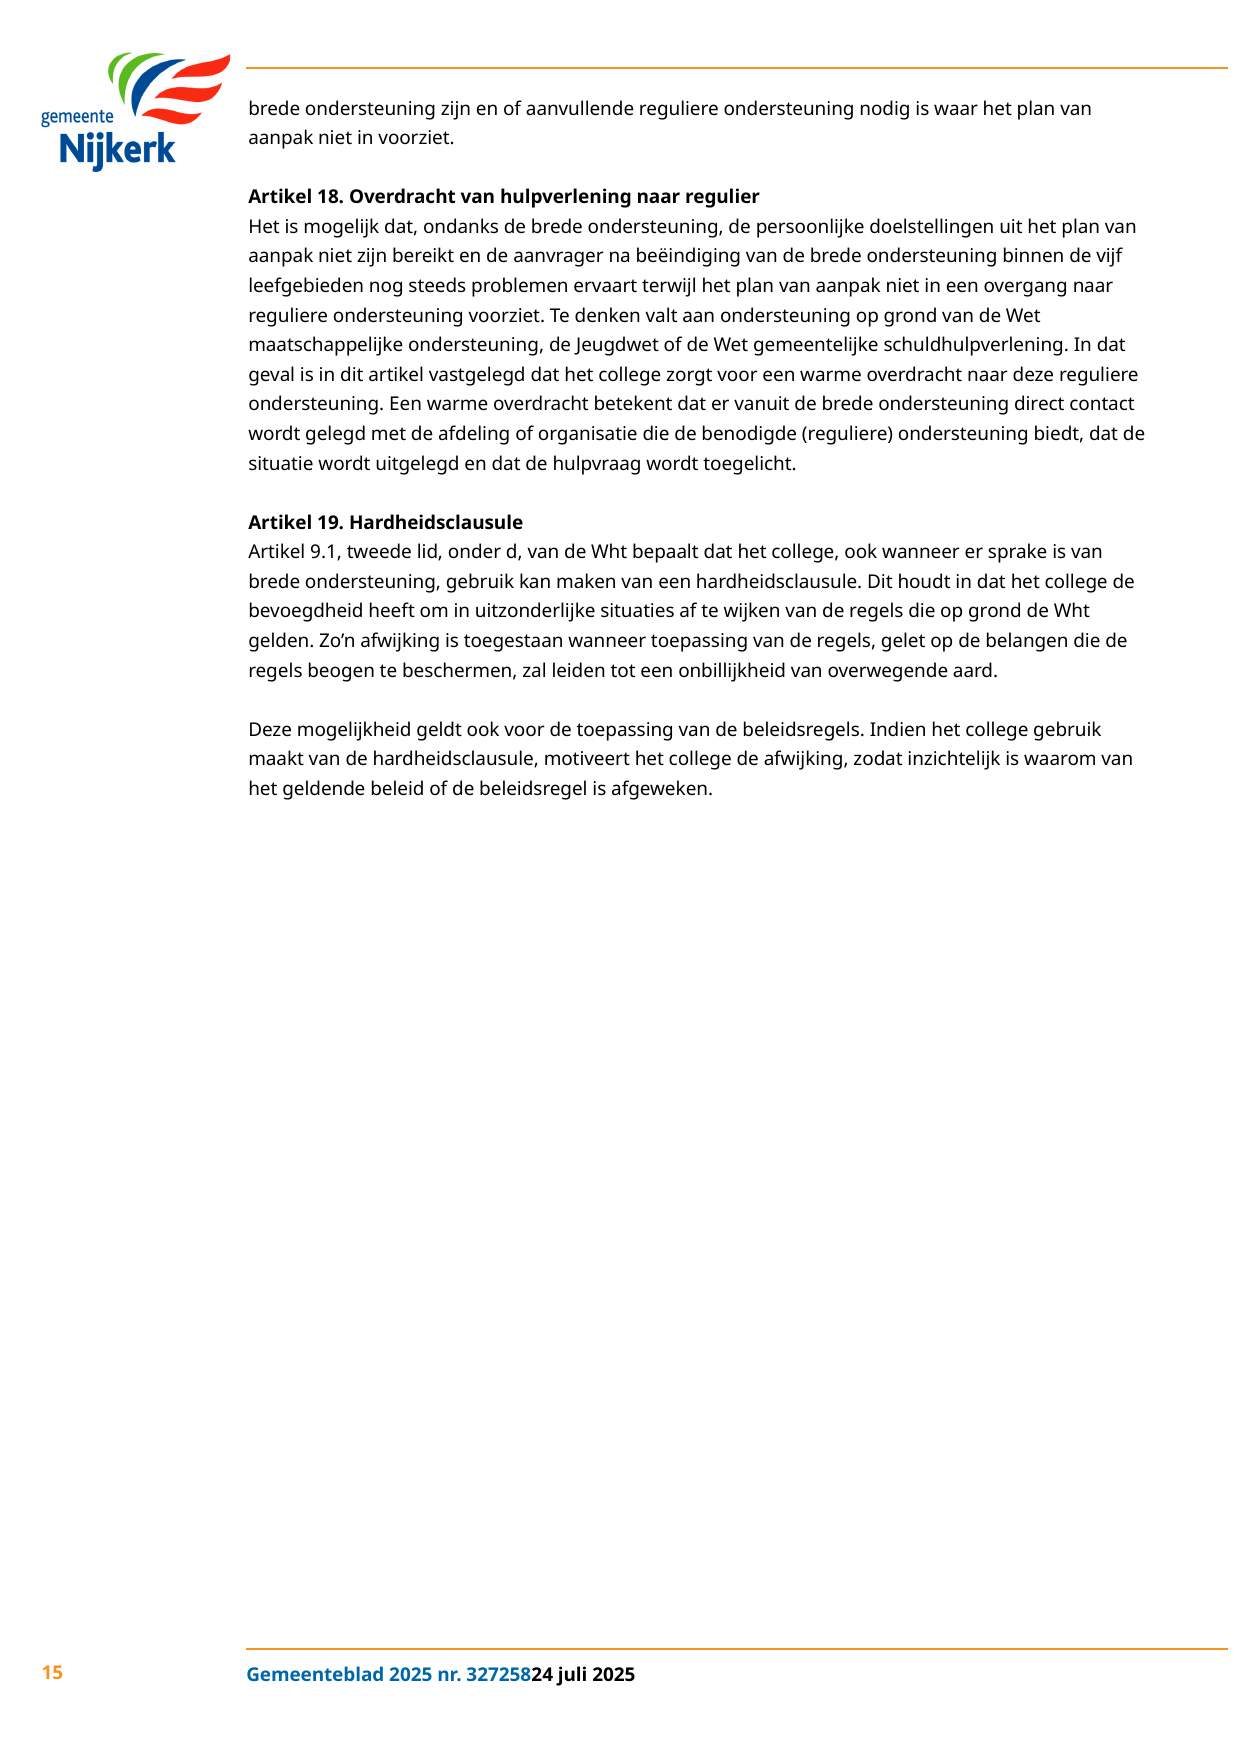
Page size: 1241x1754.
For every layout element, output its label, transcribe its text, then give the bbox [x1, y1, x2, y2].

text Het is mogelijk dat, ondanks de brede ondersteuning, de persoonlijke doelstellingen uit het plan van aanpak niet zijn bereikt en de aanvrager na beëindiging van de brede ondersteuning binnen de vijf leefgebieden nog steeds problemen ervaart terwijl het plan van aanpak niet in een overgang naar reguliere ondersteuning voorziet. Te denken valt aan ondersteuning op grond van de Wet maatschappelijke ondersteuning, de Jeugdwet of de Wet gemeentelijke schuldhulpverlening. In dat geval is in dit artikel vastgelegd dat het college zorgt voor een warme overdracht naar deze reguliere ondersteuning. Een warme overdracht betekent dat er vanuit de brede ondersteuning direct contact wordt gelegd met de afdeling of organisatie die de benodigde (reguliere) ondersteuning biedt, dat de situatie wordt uitgelegd en dat de hulpvraag wordt toegelicht. [248, 213, 1152, 476]
picture [41, 47, 231, 172]
text Artikel 18. Overdracht van hulpverlening naar regulier [248, 183, 1152, 209]
text Deze mogelijkheid geldt ook voor de toepassing van de beleidsregels. Indien het college gebruik maakt van de hardheidsclausule, motiveert het college de afwijking, zodat inzichtelijk is waarom van het geldende beleid of de beleidsregel is afgeweken. [248, 716, 1152, 801]
text Artikel 9.1, tweede lid, onder d, van de Wht bepaalt dat het college, ook wanneer er sprake is van brede ondersteuning, gebruik kan maken van een hardheidsclausule. Dit houdt in dat het college de bevoegdheid heeft om in uitzonderlijke situaties af te wijken van de regels die op grond de Wht gelden. Zo’n afwijking is toegestaan wanneer toepassing van de regels, gelet op de belangen die de regels beogen te beschermen, zal leiden tot een onbillijkheid van overwegende aard. [248, 538, 1152, 683]
text Artikel 19. Hardheidsclausule [248, 509, 1152, 535]
text brede ondersteuning zijn en of aanvullende reguliere ondersteuning nodig is waar het plan van aanpak niet in voorziet. [248, 95, 1152, 150]
